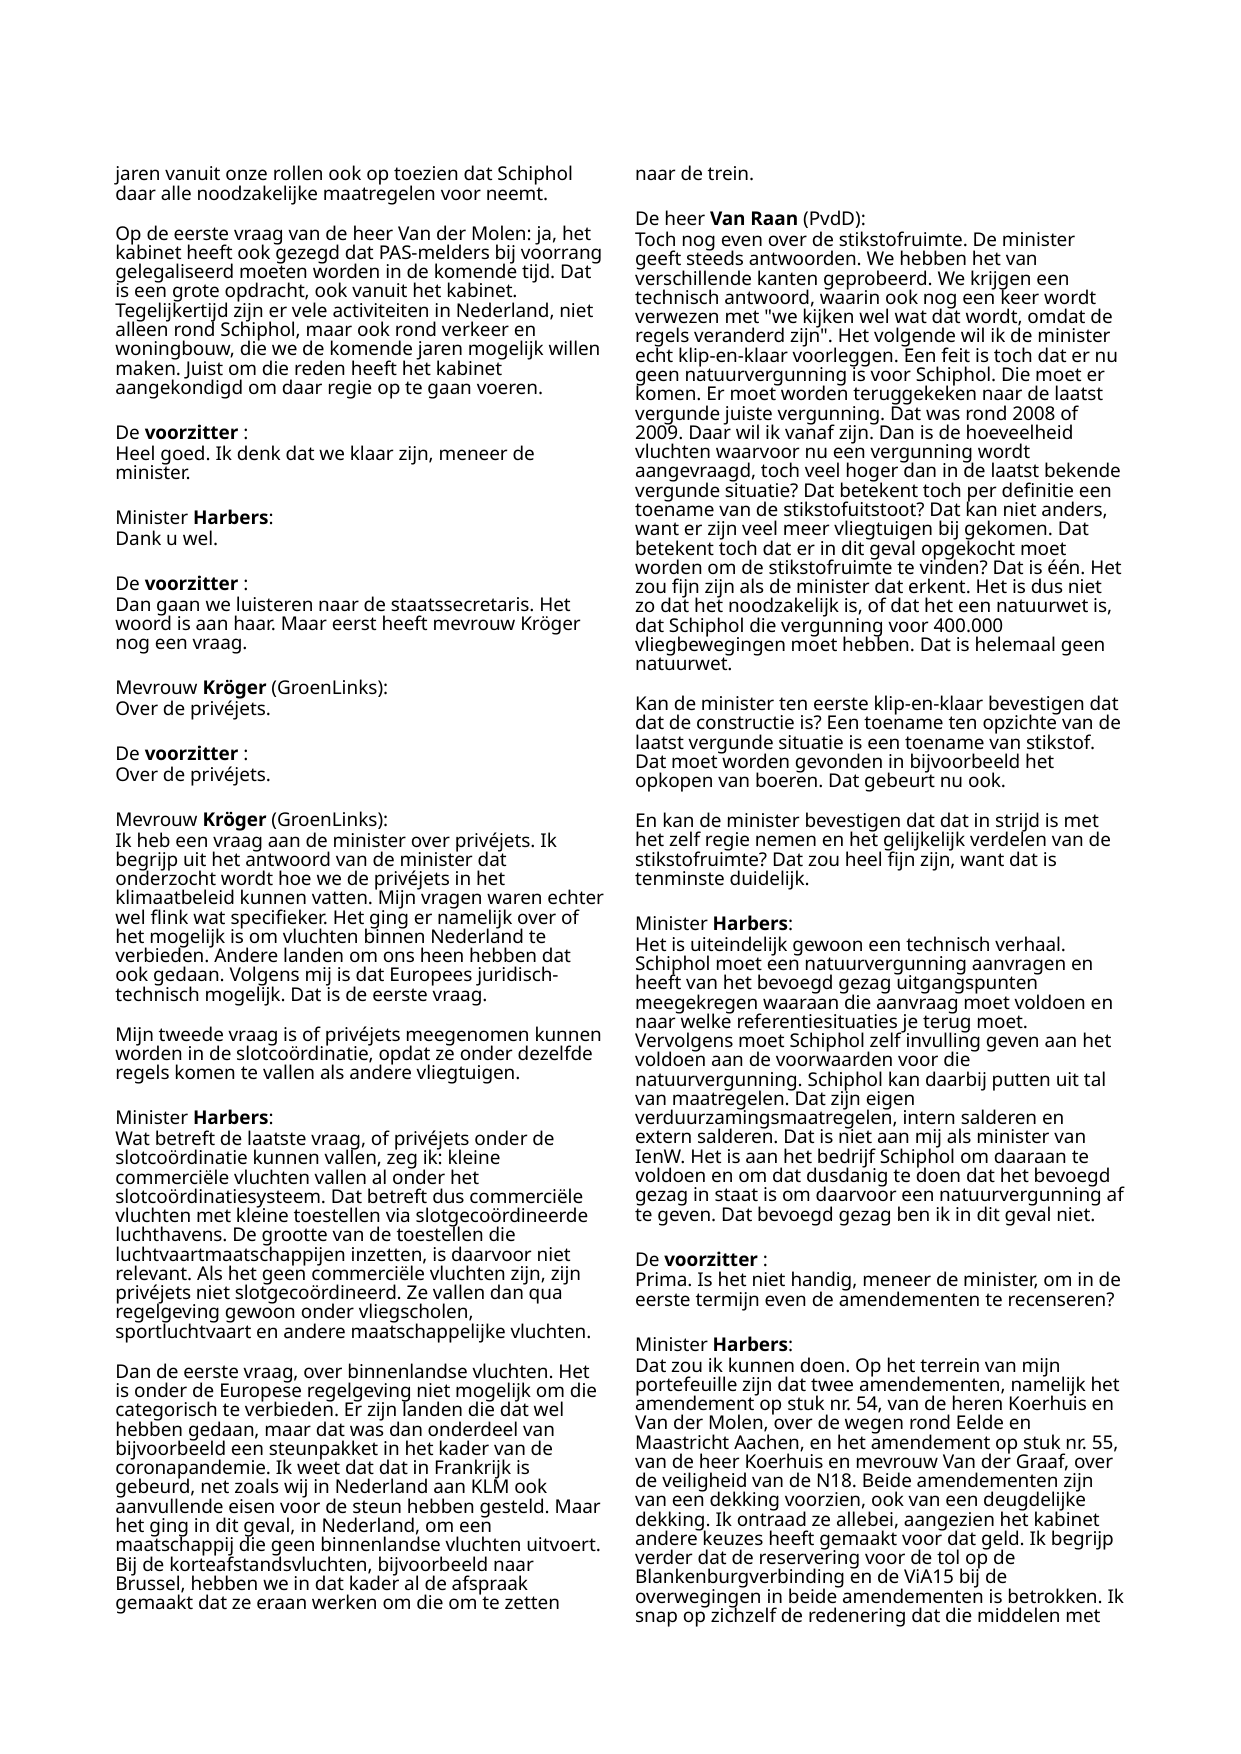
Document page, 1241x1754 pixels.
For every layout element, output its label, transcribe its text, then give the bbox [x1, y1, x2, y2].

text Het is uiteindelijk gewoon een technisch verhaal. Schiphol moet een natuurvergunning aanvragen en heeft van het bevoegd gezag uitgangspunten meegekregen waaraan die aanvraag moet voldoen en naar welke referentiesituaties je terug moet. Vervolgens moet Schiphol zelf invulling geven aan het voldoen aan de voorwaarden voor die natuurvergunning. Schiphol kan daarbij putten uit tal van maatregelen. Dat zijn eigen verduurzamingsmaatregelen, intern salderen en extern salderen. Dat is niet aan mij als minister van IenW. Het is aan het bedrijf Schiphol om daaraan te voldoen en om dat dusdanig te doen dat het bevoegd gezag in staat is om daarvoor een natuurvergunning af te geven. Dat bevoegd gezag ben ik in dit geval niet. [635, 936, 1125, 1225]
text Dan de eerste vraag, over binnenlandse vluchten. Het is onder de Europese regelgeving niet mogelijk om die categorisch te verbieden. Er zijn landen die dat wel hebben gedaan, maar dat was dan onderdeel van bijvoorbeeld een steunpakket in het kader van de coronapandemie. Ik weet dat dat in Frankrijk is gebeurd, net zoals wij in Nederland aan KLM ook aanvullende eisen voor de steun hebben gesteld. Maar het ging in dit geval, in Nederland, om een maatschappij die geen binnenlandse vluchten uitvoert. Bij de korteafstandsvluchten, bijvoorbeeld naar Brussel, hebben we in dat kader al de afspraak gemaakt dat ze eraan werken om die om te zetten [115, 1363, 605, 1613]
text Dank u wel. [115, 530, 605, 549]
text De voorzitter : [115, 570, 605, 596]
text De voorzitter : [115, 740, 605, 766]
text Kan de minister ten eerste klip-en-klaar bevestigen dat dat de constructie is? Een toename ten opzichte van de laatst vergunde situatie is een toename van stikstof. Dat moet worden gevonden in bijvoorbeeld het opkopen van boeren. Dat gebeurt nu ook. [635, 695, 1125, 791]
text Wat betreft de laatste vraag, of privéjets onder de slotcoördinatie kunnen vallen, zeg ik: kleine commerciële vluchten vallen al onder het slotcoördinatiesysteem. Dat betreft dus commerciële vluchten met kleine toestellen via slotgecoördineerde luchthavens. De grootte van de toestellen die luchtvaartmaatschappijen inzetten, is daarvoor niet relevant. Als het geen commerciële vluchten zijn, zijn privéjets niet slotgecoördineerd. Ze vallen dan qua regelgeving gewoon onder vliegscholen, sportluchtvaart en andere maatschappelijke vluchten. [115, 1130, 605, 1342]
text Dan gaan we luisteren naar de staatssecretaris. Het woord is aan haar. Maar eerst heeft mevrouw Kröger nog een vraag. [115, 596, 605, 653]
text De heer Van Raan (PvdD): [635, 205, 1125, 231]
text Mijn tweede vraag is of privéjets meegenomen kunnen worden in de slotcoördinatie, opdat ze onder dezelfde regels komen te vallen als andere vliegtuigen. [115, 1026, 605, 1083]
text De voorzitter : [635, 1246, 1125, 1271]
text Minister Harbers: [635, 1331, 1125, 1357]
text Prima. Is het niet handig, meneer de minister, om in de eerste termijn even de amendementen te recenseren? [635, 1271, 1125, 1310]
text Over de privéjets. [115, 766, 605, 785]
text De voorzitter : [115, 419, 605, 444]
text Heel goed. Ik denk dat we klaar zijn, meneer de minister. [115, 444, 605, 483]
text Over de privéjets. [115, 700, 605, 719]
text Dat zou ik kunnen doen. Op het terrein van mijn portefeuille zijn dat twee amendementen, namelijk het amendement op stuk nr. 54, van de heren Koerhuis en Van der Molen, over de wegen rond Eelde en Maastricht Aachen, en het amendement op stuk nr. 55, van de heer Koerhuis en mevrouw Van der Graaf, over de veiligheid van de N18. Beide amendementen zijn van een dekking voorzien, ook van een deugdelijke dekking. Ik ontraad ze allebei, aangezien het kabinet andere keuzes heeft gemaakt voor dat geld. Ik begrijp verder dat de reservering voor de tol op de Blankenburgverbinding en de ViA15 bij de overwegingen in beide amendementen is betrokken. Ik snap op zichzelf de redenering dat die middelen met [635, 1357, 1125, 1626]
text jaren vanuit onze rollen ook op toezien dat Schiphol daar alle noodzakelijke maatregelen voor neemt. [115, 165, 605, 204]
text Ik heb een vraag aan de minister over privéjets. Ik begrijp uit het antwoord van de minister dat onderzocht wordt hoe we de privéjets in het klimaatbeleid kunnen vatten. Mijn vragen waren echter wel flink wat specifieker. Het ging er namelijk over of het mogelijk is om vluchten binnen Nederland te verbieden. Andere landen om ons heen hebben dat ook gedaan. Volgens mij is dat Europees juridisch-technisch mogelijk. Dat is de eerste vraag. [115, 832, 605, 1005]
text Minister Harbers: [635, 910, 1125, 936]
text Minister Harbers: [115, 504, 605, 530]
text Minister Harbers: [115, 1104, 605, 1130]
text Toch nog even over de stikstofruimte. De minister geeft steeds antwoorden. We hebben het van verschillende kanten geprobeerd. We krijgen een technisch antwoord, waarin ook nog een keer wordt verwezen met "we kijken wel wat dat wordt, omdat de regels veranderd zijn". Het volgende wil ik de minister echt klip-en-klaar voorleggen. Een feit is toch dat er nu geen natuurvergunning is voor Schiphol. Die moet er komen. Er moet worden teruggekeken naar de laatst vergunde juiste vergunning. Dat was rond 2008 of 2009. Daar wil ik vanaf zijn. Dan is de hoeveelheid vluchten waarvoor nu een vergunning wordt aangevraagd, toch veel hoger dan in de laatst bekende vergunde situatie? Dat betekent toch per definitie een toename van de stikstofuitstoot? Dat kan niet anders, want er zijn veel meer vliegtuigen bij gekomen. Dat betekent toch dat er in dit geval opgekocht moet worden om de stikstofruimte te vinden? Dat is één. Het zou fijn zijn als de minister dat erkent. Het is dus niet zo dat het noodzakelijk is, of dat het een natuurwet is, dat Schiphol die vergunning voor 400.000 vliegbewegingen moet hebben. Dat is helemaal geen natuurwet. [635, 231, 1125, 674]
text Op de eerste vraag van de heer Van der Molen: ja, het kabinet heeft ook gezegd dat PAS-melders bij voorrang gelegaliseerd moeten worden in de komende tijd. Dat is een grote opdracht, ook vanuit het kabinet. Tegelijkertijd zijn er vele activiteiten in Nederland, niet alleen rond Schiphol, maar ook rond verkeer en woningbouw, die we de komende jaren mogelijk willen maken. Juist om die reden heeft het kabinet aangekondigd om daar regie op te gaan voeren. [115, 224, 605, 398]
text naar de trein. [635, 165, 1125, 184]
text Mevrouw Kröger (GroenLinks): [115, 806, 605, 832]
text Mevrouw Kröger (GroenLinks): [115, 674, 605, 700]
text En kan de minister bevestigen dat dat in strijd is met het zelf regie nemen en het gelijkelijk verdelen van de stikstofruimte? Dat zou heel fijn zijn, want dat is tenminste duidelijk. [635, 812, 1125, 889]
